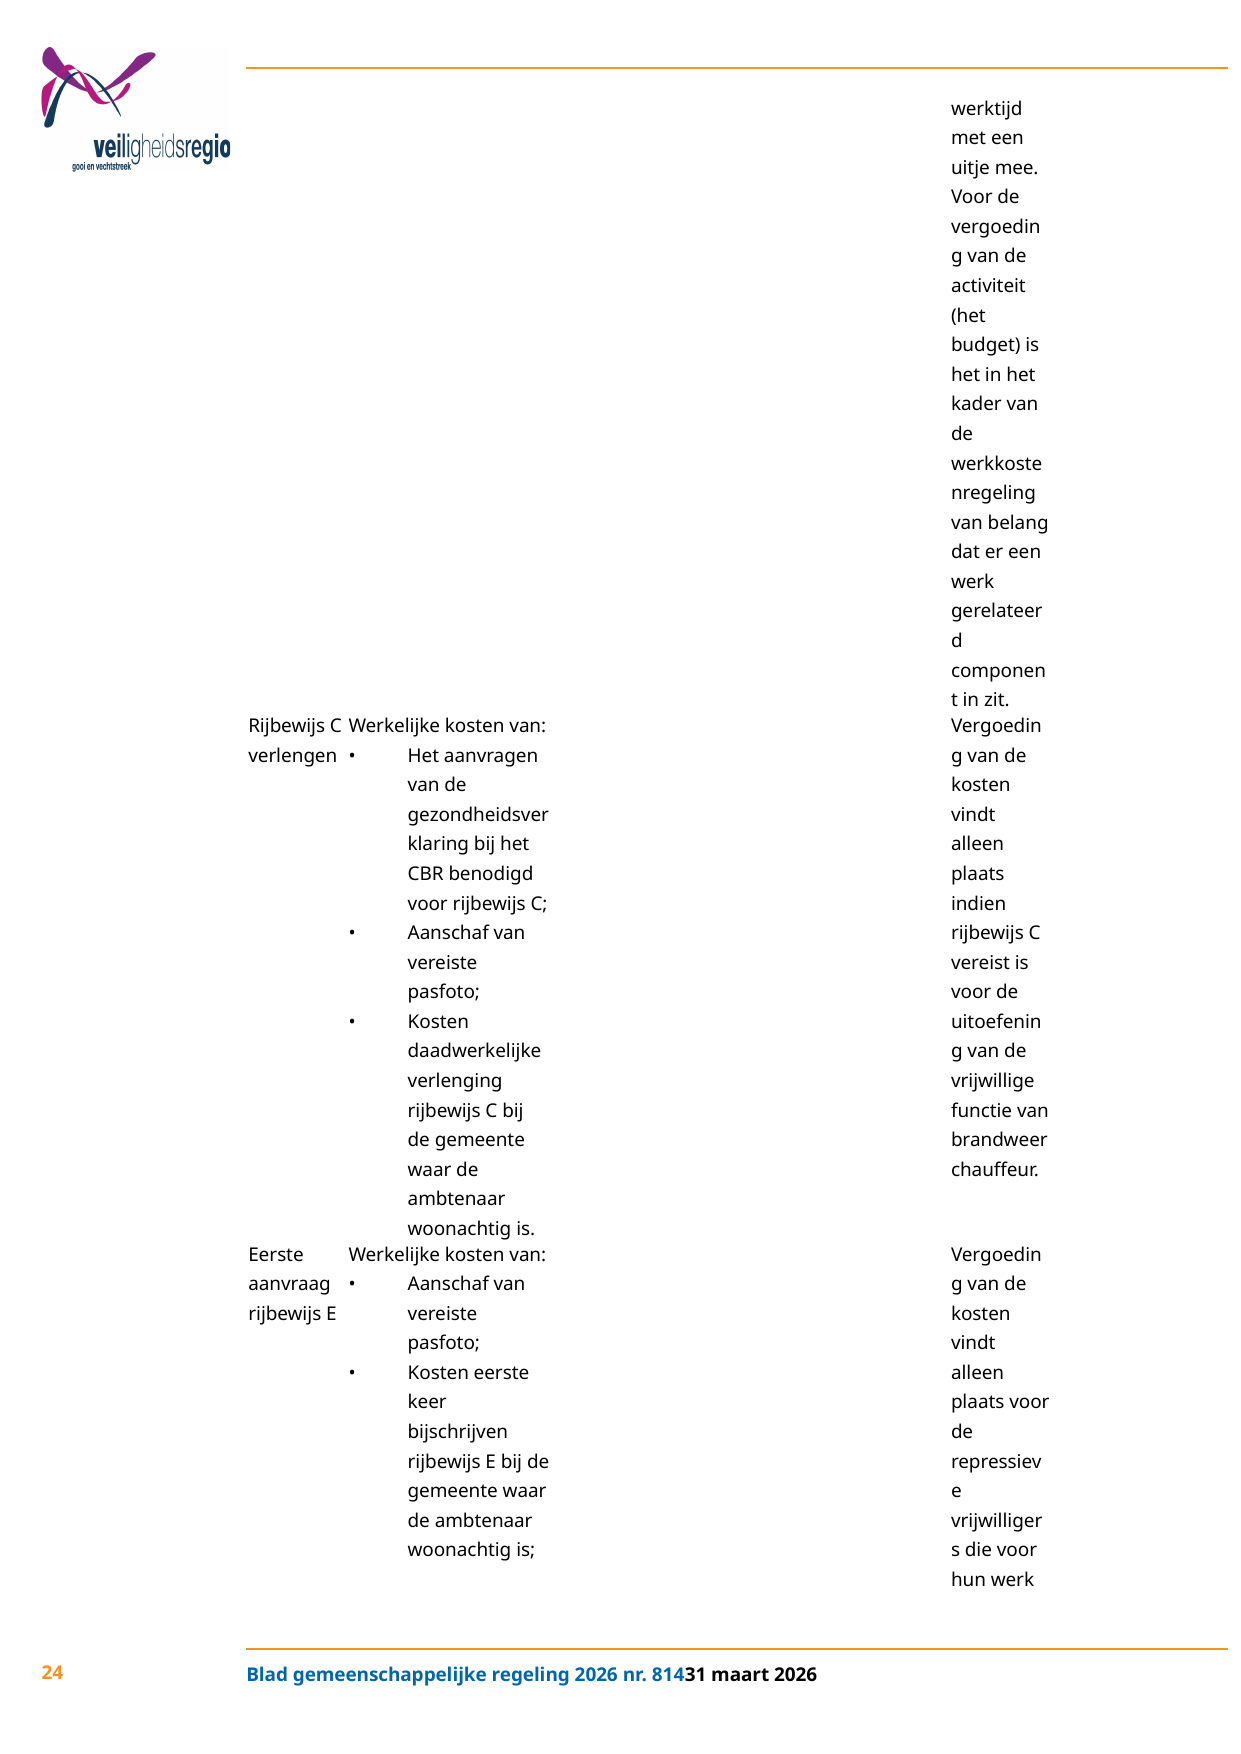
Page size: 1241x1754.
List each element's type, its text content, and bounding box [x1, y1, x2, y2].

table_cell [850, 712, 951, 1241]
table_cell [850, 95, 951, 712]
table_cell Werkelijke kosten van: Het aanvragen van de gezondheidsverklaring bij het CBR benodigd voor rijbewijs C; Aanschaf van vereiste pasfoto; Kosten daadwerkelijke verlenging rijbewijs C bij de gemeente waar de ambtenaar woonachtig is. [348, 712, 549, 1241]
table_cell [750, 95, 850, 712]
table_cell Eerste aanvraag rijbewijs E [248, 1241, 348, 1592]
table_cell Werkelijke kosten van: Aanschaf van vereiste pasfoto; Kosten eerste keer bijschrijven rijbewijs E bij de gemeente waar de ambtenaar woonachtig is; [348, 1241, 549, 1592]
table_cell [248, 95, 348, 712]
table_cell [549, 95, 750, 712]
table_cell [549, 712, 750, 1241]
table_cell [850, 1241, 951, 1592]
table_cell [750, 1241, 850, 1592]
table_cell Rijbewijs C verlengen [248, 712, 348, 1241]
table_cell [549, 1241, 750, 1592]
table_cell [348, 95, 549, 712]
table_cell [750, 712, 850, 1241]
table_cell Vergoeding van de kosten vindt alleen plaats voor de repressieve vrijwilligers die voor hun werk [951, 1241, 1051, 1592]
table_cell Vergoeding van de kosten vindt alleen plaats indien rijbewijs C vereist is voor de uitoefening van de vrijwillige functie van brandweerchauffeur. [951, 712, 1051, 1241]
table_cell werktijd met een uitje mee. Voor de vergoeding van de activiteit (het budget) is het in het kader van de werkkostenregeling van belang dat er een werk gerelateerd component in zit. [951, 95, 1051, 712]
picture [41, 47, 231, 172]
